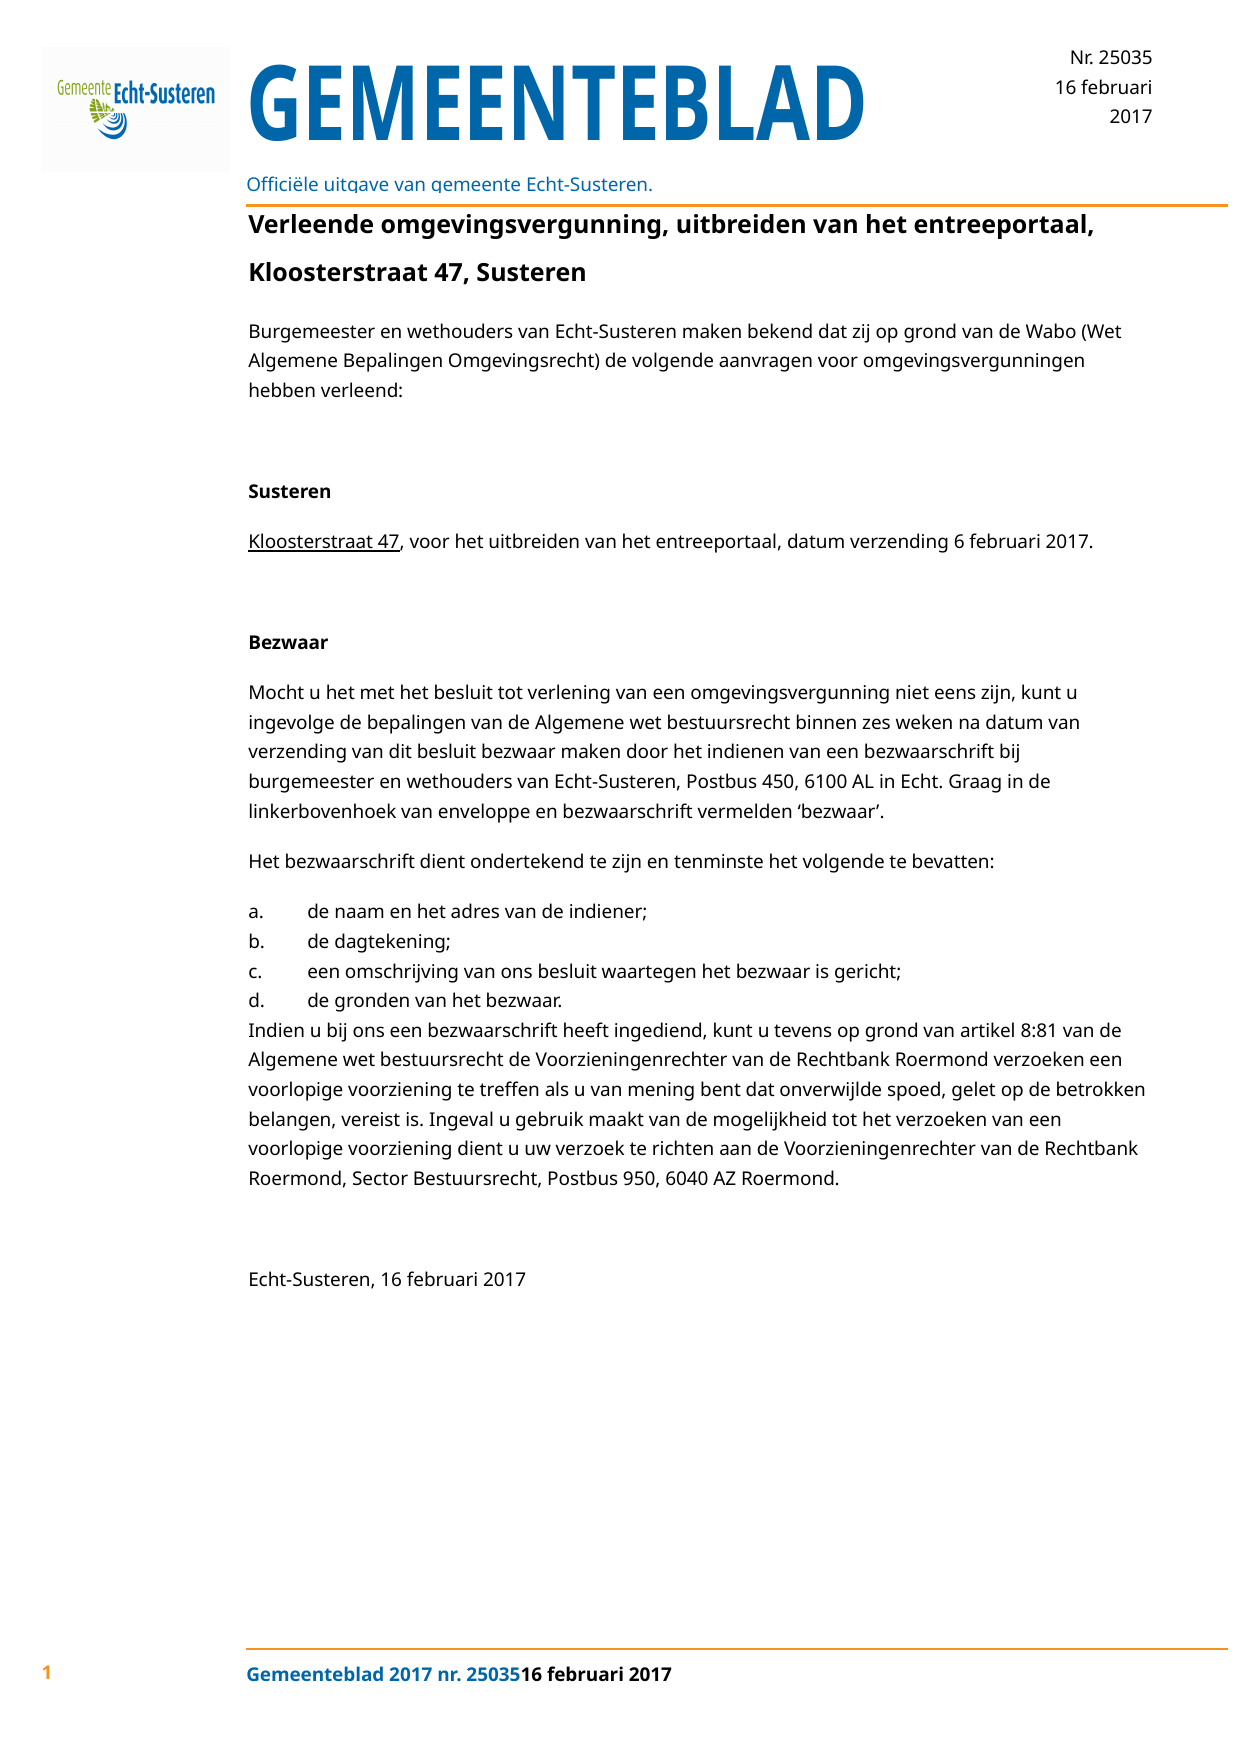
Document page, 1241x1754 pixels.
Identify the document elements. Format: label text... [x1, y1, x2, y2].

text Het bezwaarschrift dient ondertekend te zijn en tenminste het volgende te bevatten: [248, 848, 1152, 874]
text Verleende omgevingsvergunning, uitbreiden van het entreeportaal, Kloosterstraat 47, Susteren [248, 207, 1152, 288]
list een omschrijving van ons besluit waartegen het bezwaar is gericht; [248, 958, 1152, 984]
text Burgemeester en wethouders van Echt-Susteren maken bekend dat zij op grond van de Wabo (Wet Algemene Bepalingen Omgevingsrecht) de volgende aanvragen voor omgevingsvergunningen hebben verleend: [248, 318, 1152, 403]
list de dagtekening; [248, 928, 1152, 954]
text Susteren [248, 478, 1152, 504]
text Indien u bij ons een bezwaarschrift heeft ingediend, kunt u tevens op grond van artikel 8:81 van de Algemene wet bestuursrecht de Voorzieningenrechter van de Rechtbank Roermond verzoeken een voorlopige voorziening te treffen als u van mening bent dat onverwijlde spoed, gelet op de betrokken belangen, vereist is. Ingeval u gebruik maakt van de mogelijkheid tot het verzoeken van een voorlopige voorziening dient u uw verzoek te richten aan de Voorzieningenrechter van de Rechtbank Roermond, Sector Bestuursrecht, Postbus 950, 6040 AZ Roermond. [248, 1017, 1152, 1191]
list de gronden van het bezwaar. [248, 987, 1152, 1013]
text Mocht u het met het besluit tot verlening van een omgevingsvergunning niet eens zijn, kunt u ingevolge de bepalingen van de Algemene wet bestuursrecht binnen zes weken na datum van verzending van dit besluit bezwaar maken door het indienen van een bezwaarschrift bij burgemeester en wethouders van Echt-Susteren, Postbus 450, 6100 AL in Echt. Graag in de linkerbovenhoek van enveloppe en bezwaarschrift vermelden ‘bezwaar’. [248, 679, 1152, 824]
text Kloosterstraat 47, voor het uitbreiden van het entreeportaal, datum verzending 6 februari 2017. [248, 528, 1152, 554]
text Echt-Susteren, 16 februari 2017 [248, 1266, 1152, 1292]
picture [41, 47, 231, 172]
text Bezwaar [248, 629, 1152, 655]
list de naam en het adres van de indiener; [248, 899, 1152, 924]
